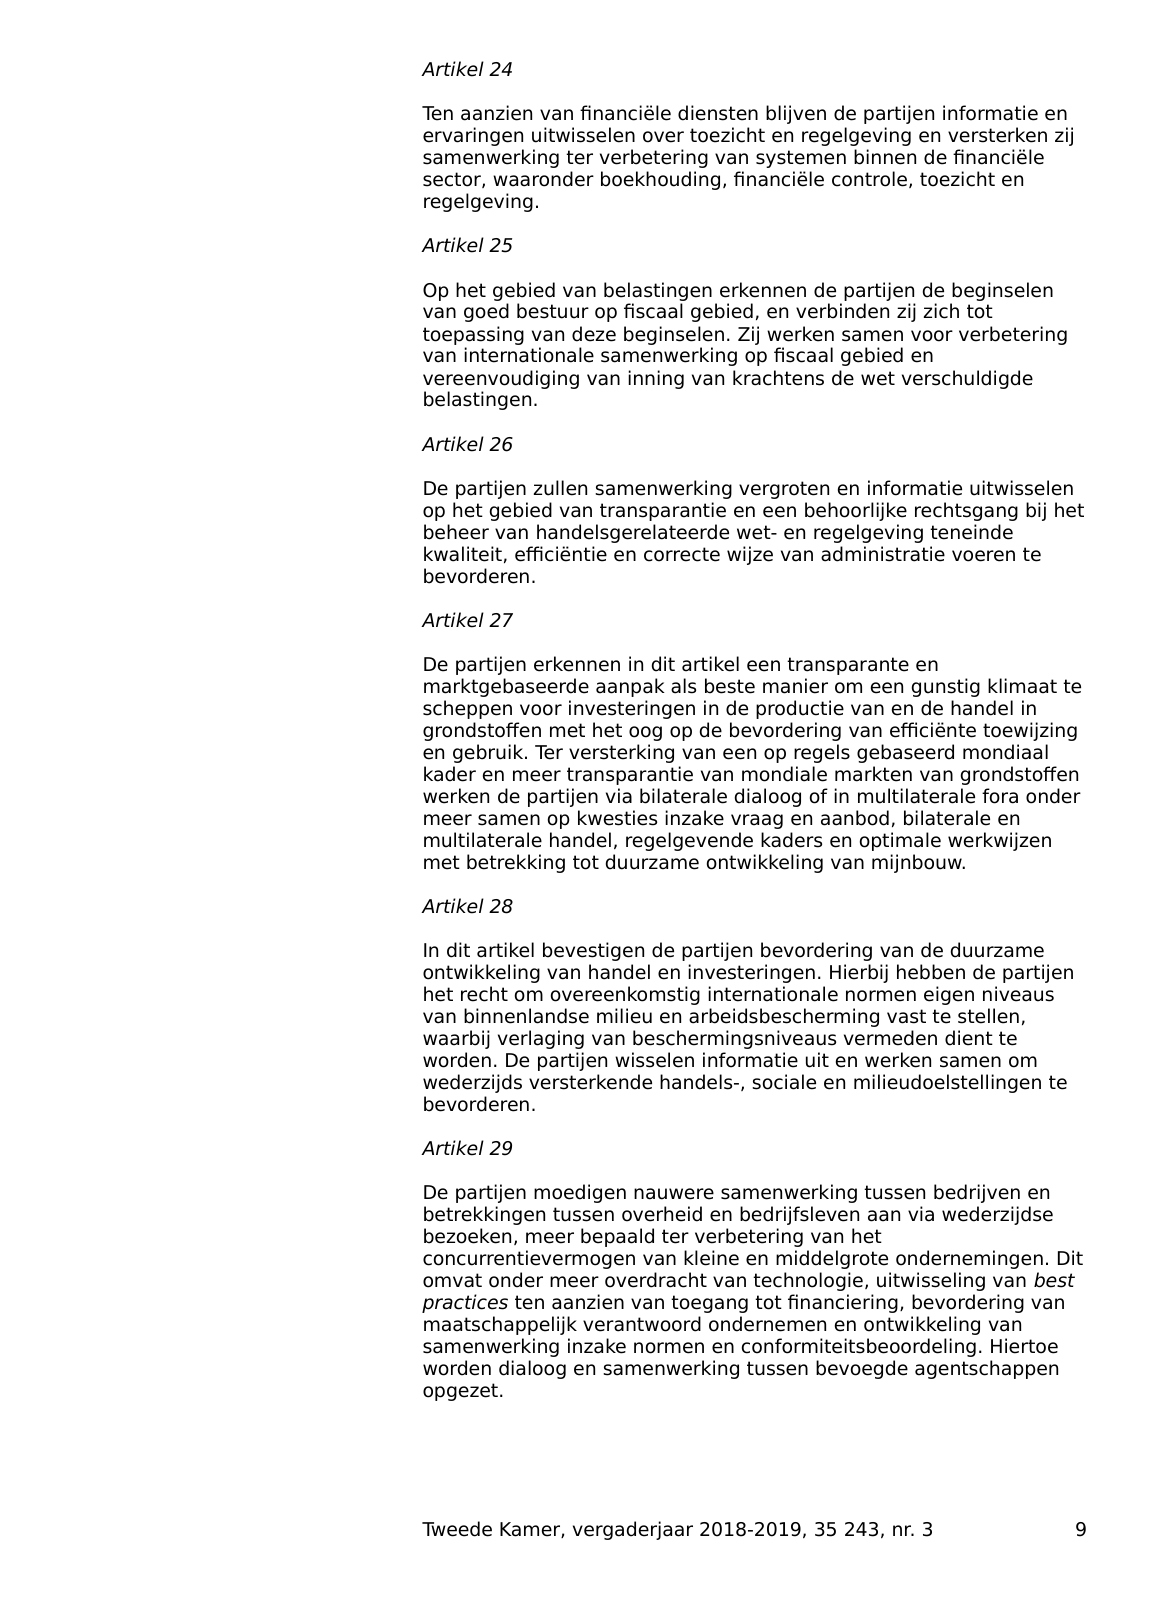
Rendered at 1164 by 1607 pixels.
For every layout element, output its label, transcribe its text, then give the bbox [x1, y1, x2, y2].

subtitle Artikel 28 [422, 896, 1087, 918]
text De partijen erkennen in dit artikel een transparante en marktgebaseerde aanpak als beste manier om een gunstig klimaat te scheppen voor investeringen in de productie van en de handel in grondstoffen met het oog op de bevordering van efficiënte toewijzing en gebruik. Ter versterking van een op regels gebaseerd mondiaal kader en meer transparantie van mondiale markten van grondstoffen werken de partijen via bilaterale dialoog of in multilaterale fora onder meer samen op kwesties inzake vraag en aanbod, bilaterale en multilaterale handel, regelgevende kaders en optimale werkwijzen met betrekking tot duurzame ontwikkeling van mijnbouw. [422, 654, 1087, 874]
text In dit artikel bevestigen de partijen bevordering van de duurzame ontwikkeling van handel en investeringen. Hierbij hebben de partijen het recht om overeenkomstig internationale normen eigen niveaus van binnenlandse milieu en arbeidsbescherming vast te stellen, waarbij verlaging van beschermingsniveaus vermeden dient te worden. De partijen wisselen informatie uit en werken samen om wederzijds versterkende handels-, sociale en milieudoelstellingen te bevorderen. [422, 940, 1087, 1116]
subtitle Artikel 29 [422, 1138, 1087, 1160]
text Op het gebied van belastingen erkennen de partijen de beginselen van goed bestuur op fiscaal gebied, en verbinden zij zich tot toepassing van deze beginselen. Zij werken samen voor verbetering van internationale samenwerking op fiscaal gebied en vereenvoudiging van inning van krachtens de wet verschuldigde belastingen. [422, 279, 1087, 411]
text De partijen moedigen nauwere samenwerking tussen bedrijven en betrekkingen tussen overheid en bedrijfsleven aan via wederzijdse bezoeken, meer bepaald ter verbetering van het concurrentievermogen van kleine en middelgrote ondernemingen. Dit omvat onder meer overdracht van technologie, uitwisseling van best practices ten aanzien van toegang tot financiering, bevordering van maatschappelijk verantwoord ondernemen en ontwikkeling van samenwerking inzake normen en conformiteitsbeoordeling. Hiertoe worden dialoog en samenwerking tussen bevoegde agentschappen opgezet. [422, 1182, 1087, 1402]
subtitle Artikel 24 [422, 59, 1087, 81]
subtitle Artikel 25 [422, 235, 1087, 257]
text Ten aanzien van financiële diensten blijven de partijen informatie en ervaringen uitwisselen over toezicht en regelgeving en versterken zij samenwerking ter verbetering van systemen binnen de financiële sector, waaronder boekhouding, financiële controle, toezicht en regelgeving. [422, 103, 1087, 213]
subtitle Artikel 27 [422, 610, 1087, 632]
subtitle Artikel 26 [422, 433, 1087, 456]
text De partijen zullen samenwerking vergroten en informatie uitwisselen op het gebied van transparantie en een behoorlijke rechtsgang bij het beheer van handelsgerelateerde wet- en regelgeving teneinde kwaliteit, efficiëntie en correcte wijze van administratie voeren te bevorderen. [422, 478, 1087, 588]
